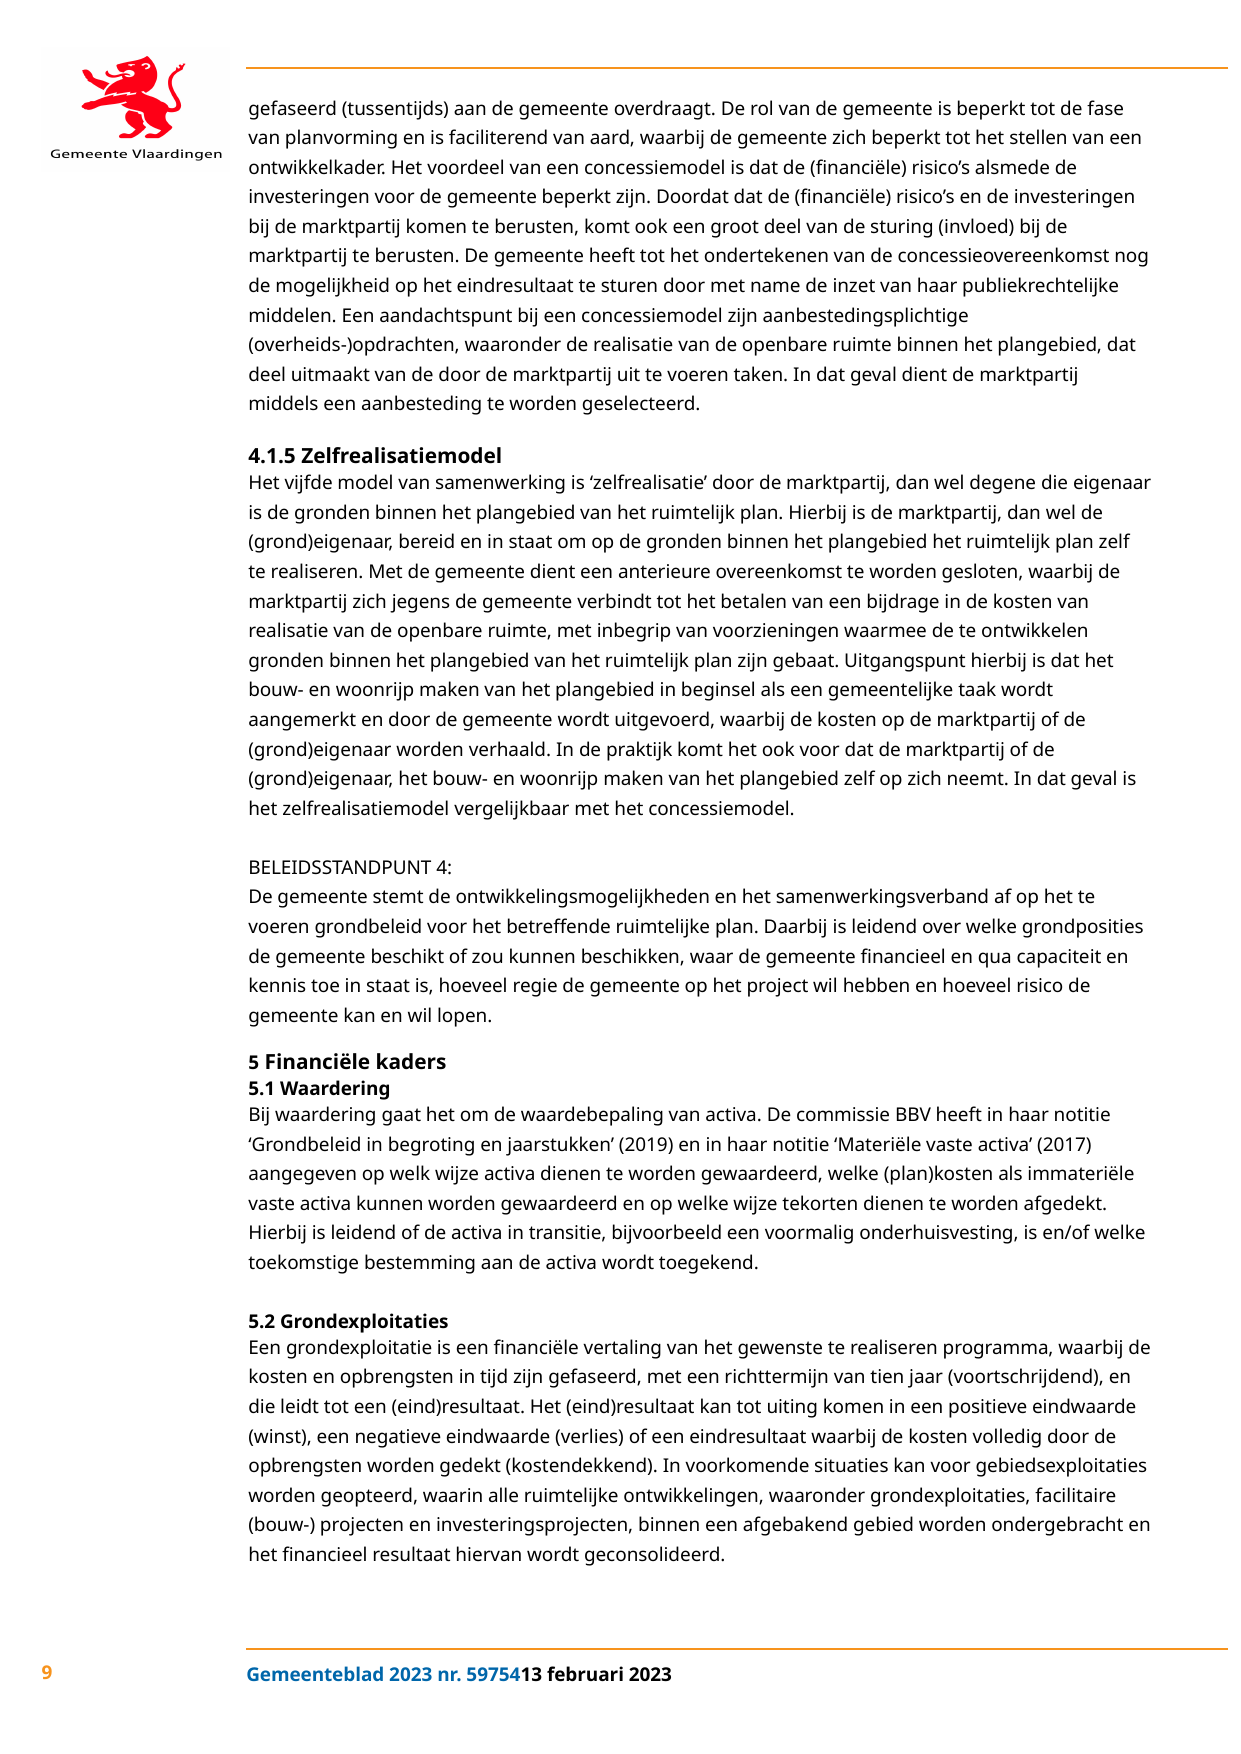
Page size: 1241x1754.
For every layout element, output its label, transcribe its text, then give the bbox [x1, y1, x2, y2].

text Bij waardering gaat het om de waardebepaling van activa. De commissie BBV heeft in haar notitie ‘Grondbeleid in begroting en jaarstukken’ (2019) en in haar notitie ‘Materiële vaste activa’ (2017) aangegeven op welk wijze activa dienen te worden gewaardeerd, welke (plan)kosten als immateriële vaste activa kunnen worden gewaardeerd en op welke wijze tekorten dienen te worden afgedekt. Hierbij is leidend of de activa in transitie, bijvoorbeeld een voormalig onderhuisvesting, is en/of welke toekomstige bestemming aan de activa wordt toegekend. [248, 1101, 1152, 1275]
text gefaseerd (tussentijds) aan de gemeente overdraagt. De rol van de gemeente is beperkt tot de fase van planvorming en is faciliterend van aard, waarbij de gemeente zich beperkt tot het stellen van een ontwikkelkader. Het voordeel van een concessiemodel is dat de (financiële) risico’s alsmede de investeringen voor de gemeente beperkt zijn. Doordat dat de (financiële) risico’s en de investeringen bij de marktpartij komen te berusten, komt ook een groot deel van de sturing (invloed) bij de marktpartij te berusten. De gemeente heeft tot het ondertekenen van de concessieovereenkomst nog de mogelijkheid op het eindresultaat te sturen door met name de inzet van haar publiekrechtelijke middelen. Een aandachtspunt bij een concessiemodel zijn aanbestedingsplichtige (overheids-)opdrachten, waaronder de realisatie van de openbare ruimte binnen het plangebied, dat deel uitmaakt van de door de marktpartij uit te voeren taken. In dat geval dient de marktpartij middels een aanbesteding te worden geselecteerd. [248, 95, 1152, 416]
picture [41, 47, 231, 172]
text Een grondexploitatie is een financiële vertaling van het gewenste te realiseren programma, waarbij de kosten en opbrengsten in tijd zijn gefaseerd, met een richttermijn van tien jaar (voortschrijdend), en die leidt tot een (eind)resultaat. Het (eind)resultaat kan tot uiting komen in een positieve eindwaarde (winst), een negatieve eindwaarde (verlies) of een eindresultaat waarbij de kosten volledig door de opbrengsten worden gedekt (kostendekkend). In voorkomende situaties kan voor gebiedsexploitaties worden geopteerd, waarin alle ruimtelijke ontwikkelingen, waaronder grondexploitaties, facilitaire (bouw-) projecten en investeringsprojecten, binnen een afgebakend gebied worden ondergebracht en het financieel resultaat hiervan wordt geconsolideerd. [248, 1334, 1152, 1567]
table_header BELEIDSSTANDPUNT 4: De gemeente stemt de ontwikkelingsmogelijkheden en het samenwerkingsverband af op het te voeren grondbeleid voor het betreffende ruimtelijke plan. Daarbij is leidend over welke grondposities de gemeente beschikt of zou kunnen beschikken, waar de gemeente financieel en qua capaciteit en kennis toe in staat is, hoeveel regie de gemeente op het project wil hebben en hoeveel risico de gemeente kan en wil lopen. [248, 854, 1152, 1028]
text 4.1.5 Zelfrealisatiemodel [248, 441, 1152, 469]
text 5.2 Grondexploitaties [248, 1308, 1152, 1334]
text 5.1 Waardering [248, 1076, 1152, 1101]
text 5 Financiële kaders [248, 1047, 1152, 1076]
text Het vijfde model van samenwerking is ‘zelfrealisatie’ door de marktpartij, dan wel degene die eigenaar is de gronden binnen het plangebied van het ruimtelijk plan. Hierbij is de marktpartij, dan wel de (grond)eigenaar, bereid en in staat om op de gronden binnen het plangebied het ruimtelijk plan zelf te realiseren. Met de gemeente dient een anterieure overeenkomst te worden gesloten, waarbij de marktpartij zich jegens de gemeente verbindt tot het betalen van een bijdrage in de kosten van realisatie van de openbare ruimte, met inbegrip van voorzieningen waarmee de te ontwikkelen gronden binnen het plangebied van het ruimtelijk plan zijn gebaat. Uitgangspunt hierbij is dat het bouw- en woonrijp maken van het plangebied in beginsel als een gemeentelijke taak wordt aangemerkt en door de gemeente wordt uitgevoerd, waarbij de kosten op de marktpartij of de (grond)eigenaar worden verhaald. In de praktijk komt het ook voor dat de marktpartij of de (grond)eigenaar, het bouw- en woonrijp maken van het plangebied zelf op zich neemt. In dat geval is het zelfrealisatiemodel vergelijkbaar met het concessiemodel. [248, 469, 1152, 821]
